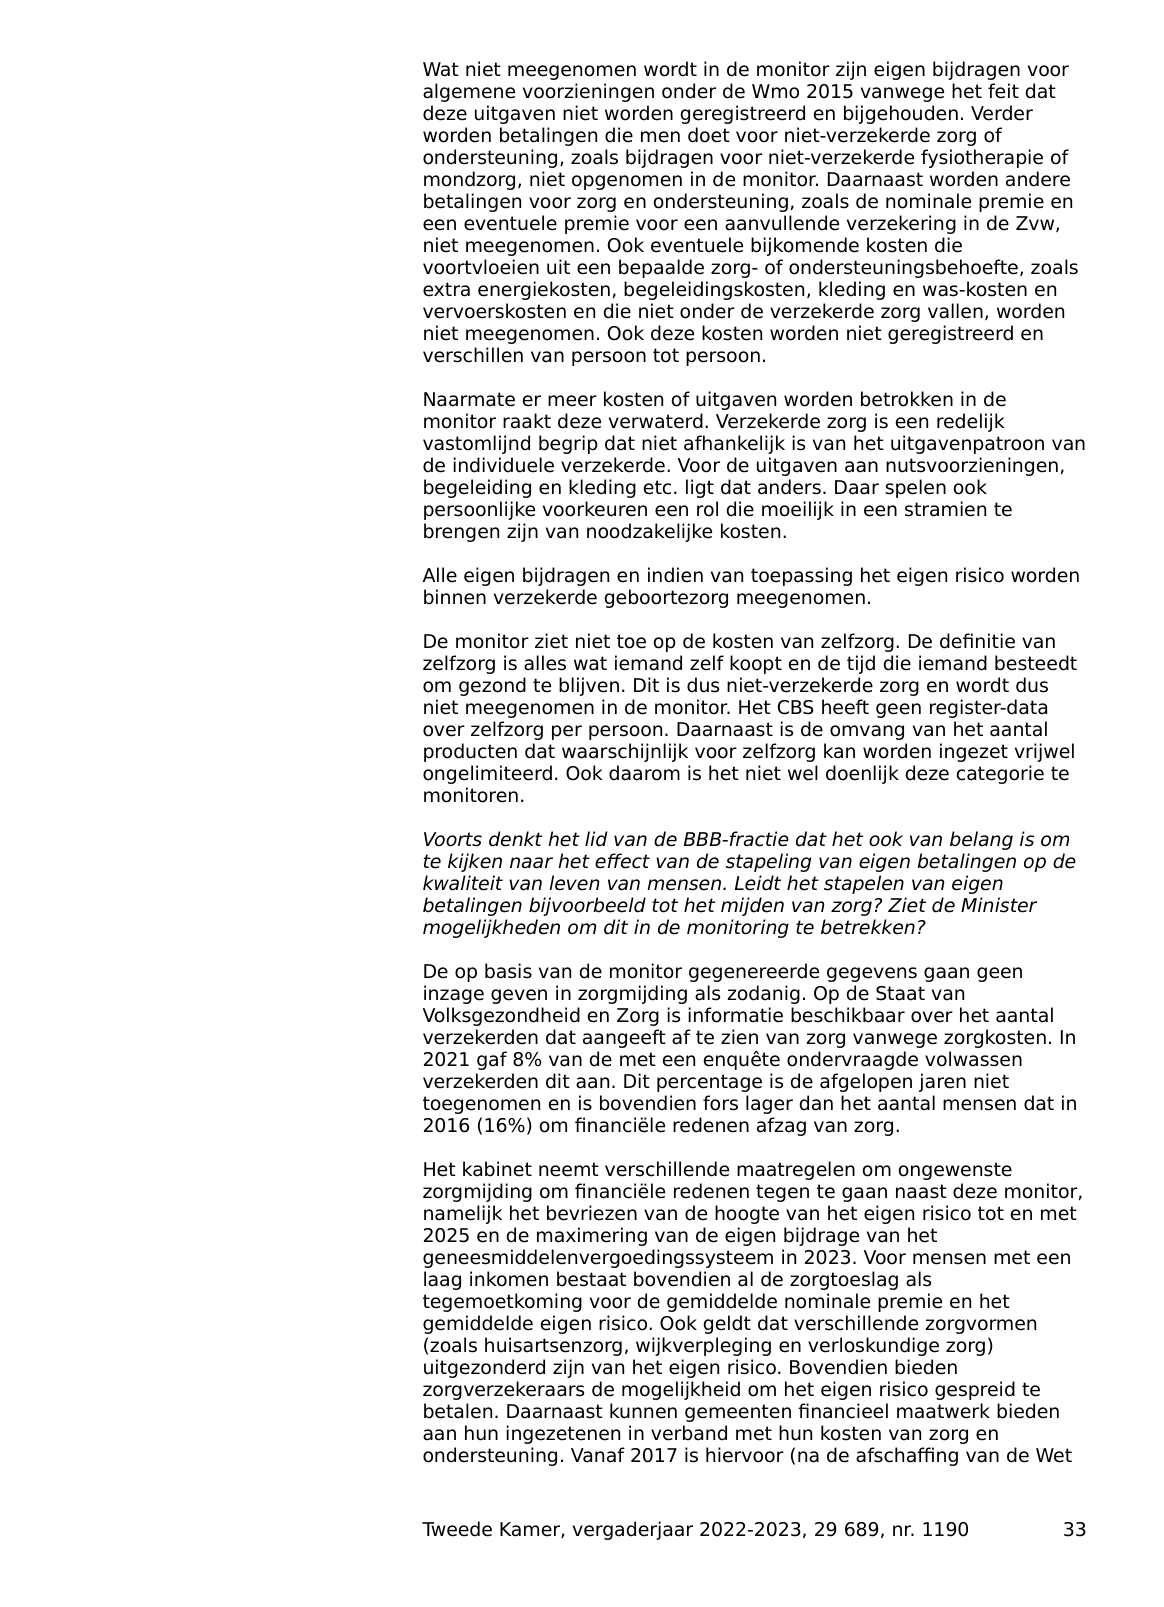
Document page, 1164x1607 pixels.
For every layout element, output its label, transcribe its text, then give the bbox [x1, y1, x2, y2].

text Het kabinet neemt verschillende maatregelen om ongewenste zorgmijding om financiële redenen tegen te gaan naast deze monitor, namelijk het bevriezen van de hoogte van het eigen risico tot en met 2025 en de maximering van de eigen bijdrage van het geneesmiddelenvergoedingssysteem in 2023. Voor mensen met een laag inkomen bestaat bovendien al de zorgtoeslag als tegemoetkoming voor de gemiddelde nominale premie en het gemiddelde eigen risico. Ook geldt dat verschillende zorgvormen (zoals huisartsenzorg, wijkverpleging en verloskundige zorg) uitgezonderd zijn van het eigen risico. Bovendien bieden zorgverzekeraars de mogelijkheid om het eigen risico gespreid te betalen. Daarnaast kunnen gemeenten financieel maatwerk bieden aan hun ingezetenen in verband met hun kosten van zorg en ondersteuning. Vanaf 2017 is hiervoor (na de afschaffing van de Wet [422, 1159, 1087, 1467]
text De op basis van de monitor gegenereerde gegevens gaan geen inzage geven in zorgmijding als zodanig. Op de Staat van Volksgezondheid en Zorg is informatie beschikbaar over het aantal verzekerden dat aangeeft af te zien van zorg vanwege zorgkosten. In 2021 gaf 8% van de met een enquête ondervraagde volwassen verzekerden dit aan. Dit percentage is de afgelopen jaren niet toegenomen en is bovendien fors lager dan het aantal mensen dat in 2016 (16%) om financiële redenen afzag van zorg. [422, 961, 1087, 1137]
text Wat niet meegenomen wordt in de monitor zijn eigen bijdragen voor algemene voorzieningen onder de Wmo 2015 vanwege het feit dat deze uitgaven niet worden geregistreerd en bijgehouden. Verder worden betalingen die men doet voor niet-verzekerde zorg of ondersteuning, zoals bijdragen voor niet-verzekerde fysiotherapie of mondzorg, niet opgenomen in de monitor. Daarnaast worden andere betalingen voor zorg en ondersteuning, zoals de nominale premie en een eventuele premie voor een aanvullende verzekering in de Zvw, niet meegenomen. Ook eventuele bijkomende kosten die voortvloeien uit een bepaalde zorg- of ondersteuningsbehoefte, zoals extra energiekosten, begeleidingskosten, kleding en was-kosten en vervoerskosten en die niet onder de verzekerde zorg vallen, worden niet meegenomen. Ook deze kosten worden niet geregistreerd en verschillen van persoon tot persoon. [422, 59, 1087, 367]
text De monitor ziet niet toe op de kosten van zelfzorg. De definitie van zelfzorg is alles wat iemand zelf koopt en de tijd die iemand besteedt om gezond te blijven. Dit is dus niet-verzekerde zorg en wordt dus niet meegenomen in de monitor. Het CBS heeft geen register-data over zelfzorg per persoon. Daarnaast is de omvang van het aantal producten dat waarschijnlijk voor zelfzorg kan worden ingezet vrijwel ongelimiteerd. Ook daarom is het niet wel doenlijk deze categorie te monitoren. [422, 631, 1087, 807]
text Alle eigen bijdragen en indien van toepassing het eigen risico worden binnen verzekerde geboortezorg meegenomen. [422, 565, 1087, 609]
text Naarmate er meer kosten of uitgaven worden betrokken in de monitor raakt deze verwaterd. Verzekerde zorg is een redelijk vastomlijnd begrip dat niet afhankelijk is van het uitgavenpatroon van de individuele verzekerde. Voor de uitgaven aan nutsvoorzieningen, begeleiding en kleding etc. ligt dat anders. Daar spelen ook persoonlijke voorkeuren een rol die moeilijk in een stramien te brengen zijn van noodzakelijke kosten. [422, 389, 1087, 543]
text Voorts denkt het lid van de BBB-fractie dat het ook van belang is om te kijken naar het effect van de stapeling van eigen betalingen op de kwaliteit van leven van mensen. Leidt het stapelen van eigen betalingen bijvoorbeeld tot het mijden van zorg? Ziet de Minister mogelijkheden om dit in de monitoring te betrekken? [422, 829, 1087, 939]
